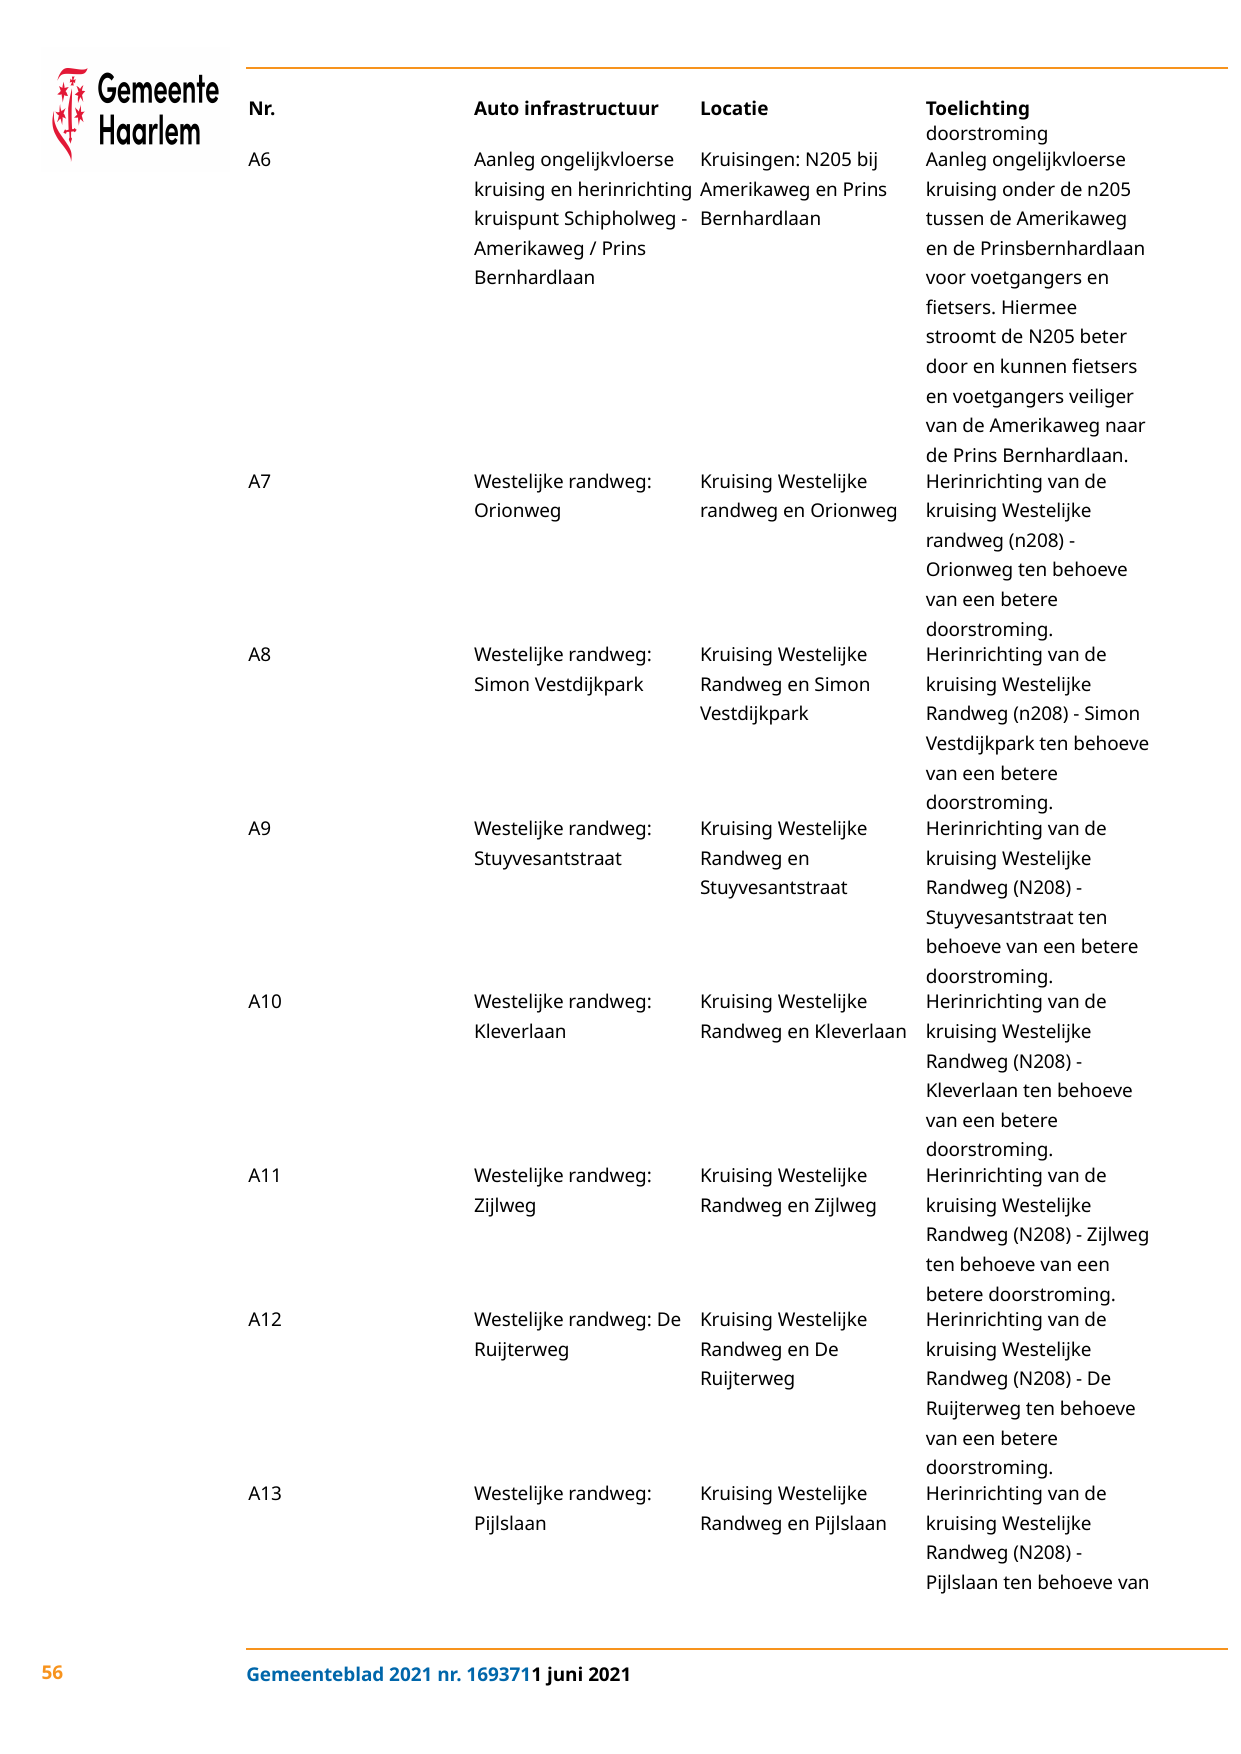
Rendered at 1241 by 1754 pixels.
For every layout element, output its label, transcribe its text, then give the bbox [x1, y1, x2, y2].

table_cell Herinrichting van de kruising Westelijke Randweg (N208) - Zijlweg ten behoeve van een betere doorstroming. [926, 1163, 1152, 1306]
table_header Locatie [700, 95, 926, 121]
table_cell [248, 121, 474, 146]
table_cell Kruising Westelijke Randweg en De Ruijterweg [700, 1306, 926, 1480]
table_cell Kruising Westelijke Randweg en Kleverlaan [700, 989, 926, 1162]
table_cell Herinrichting van de kruising Westelijke randweg (n208) - Orionweg ten behoeve van een betere doorstroming. [926, 468, 1152, 641]
table_cell Westelijke randweg: Zijlweg [474, 1163, 700, 1306]
table_header Auto infrastructuur [474, 95, 700, 121]
table_cell [700, 121, 926, 146]
table_cell Herinrichting van de kruising Westelijke Randweg (N208) - Kleverlaan ten behoeve van een betere doorstroming. [926, 989, 1152, 1162]
table_cell A11 [248, 1163, 474, 1306]
table_cell A6 [248, 146, 474, 468]
table_header Toelichting [926, 95, 1152, 121]
table_cell Kruisingen: N205 bij Amerikaweg en Prins Bernhardlaan [700, 146, 926, 468]
table_cell A8 [248, 641, 474, 815]
table_cell doorstroming [926, 121, 1152, 146]
table_cell Aanleg ongelijkvloerse kruising en herinrichting kruispunt Schipholweg - Amerikaweg / Prins Bernhardlaan [474, 146, 700, 468]
table_cell Herinrichting van de kruising Westelijke Randweg (n208) - Simon Vestdijkpark ten behoeve van een betere doorstroming. [926, 641, 1152, 815]
table_cell Herinrichting van de kruising Westelijke Randweg (N208) - Pijlslaan ten behoeve van [926, 1480, 1152, 1594]
table_cell Westelijke randweg: Pijlslaan [474, 1480, 700, 1594]
table_cell Kruising Westelijke randweg en Orionweg [700, 468, 926, 641]
table_cell Westelijke randweg: Stuyvesantstraat [474, 815, 700, 989]
table_cell Aanleg ongelijkvloerse kruising onder de n205 tussen de Amerikaweg en de Prinsbernhardlaan voor voetgangers en fietsers. Hiermee stroomt de N205 beter door en kunnen fietsers en voetgangers veiliger van de Amerikaweg naar de Prins Bernhardlaan. [926, 146, 1152, 468]
table_cell [474, 121, 700, 146]
table_cell Kruising Westelijke Randweg en Stuyvesantstraat [700, 815, 926, 989]
table_cell Herinrichting van de kruising Westelijke Randweg (N208) - Stuyvesantstraat ten behoeve van een betere doorstroming. [926, 815, 1152, 989]
table_cell Westelijke randweg: Simon Vestdijkpark [474, 641, 700, 815]
table_cell Westelijke randweg: De Ruijterweg [474, 1306, 700, 1480]
table_header Nr. [248, 95, 474, 121]
table_cell Kruising Westelijke Randweg en Zijlweg [700, 1163, 926, 1306]
table_cell A7 [248, 468, 474, 641]
table_cell A10 [248, 989, 474, 1162]
picture [41, 47, 231, 172]
table_cell Kruising Westelijke Randweg en Simon Vestdijkpark [700, 641, 926, 815]
table_cell A12 [248, 1306, 474, 1480]
table_cell Westelijke randweg: Kleverlaan [474, 989, 700, 1162]
table_cell Kruising Westelijke Randweg en Pijlslaan [700, 1480, 926, 1594]
table_cell A13 [248, 1480, 474, 1594]
table_cell A9 [248, 815, 474, 989]
table_cell Westelijke randweg: Orionweg [474, 468, 700, 641]
table_cell Herinrichting van de kruising Westelijke Randweg (N208) - De Ruijterweg ten behoeve van een betere doorstroming. [926, 1306, 1152, 1480]
